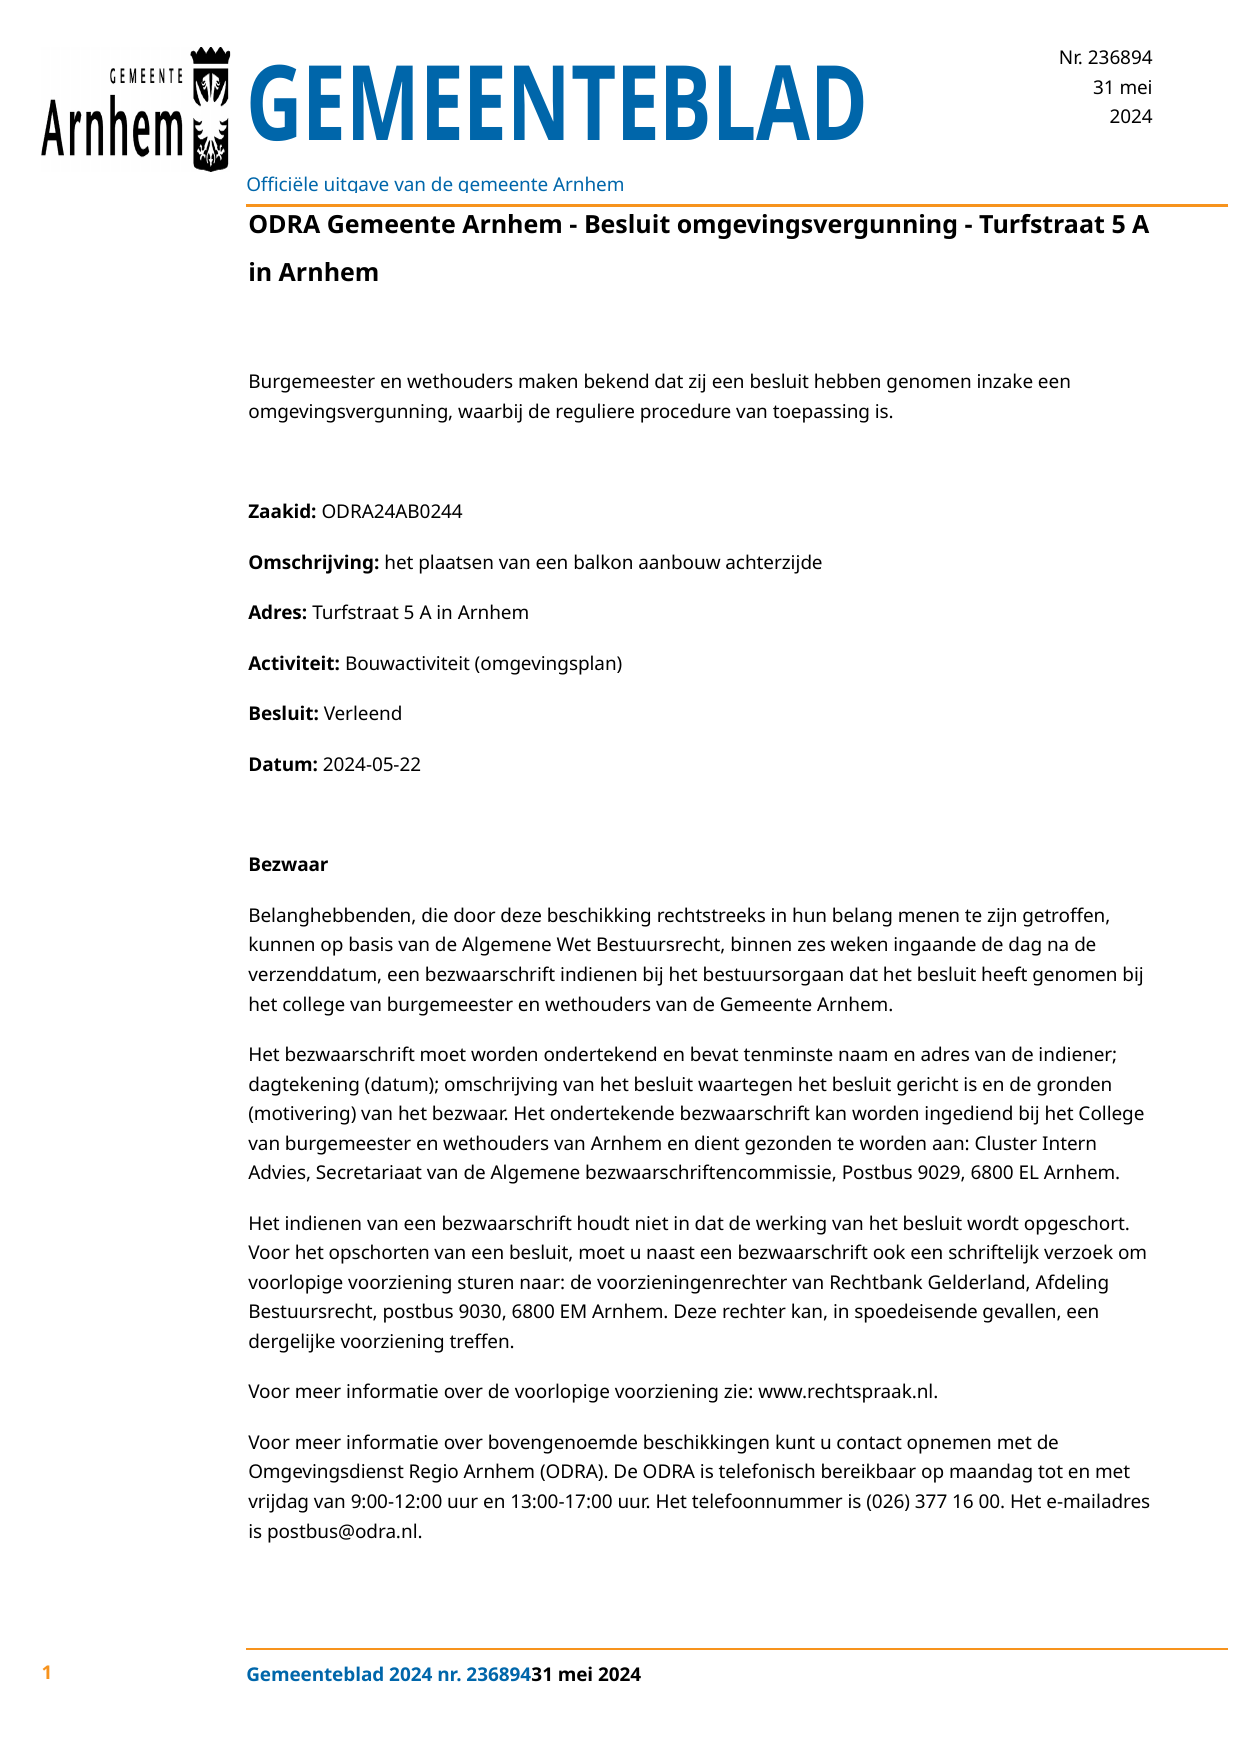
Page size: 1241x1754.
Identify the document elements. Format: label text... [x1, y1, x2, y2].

text Het bezwaarschrift moet worden ondertekend en bevat tenminste naam en adres van de indiener; dagtekening (datum); omschrijving van het besluit waartegen het besluit gericht is en de gronden (motivering) van het bezwaar. Het ondertekende bezwaarschrift kan worden ingediend bij het College van burgemeester en wethouders van Arnhem en dient gezonden te worden aan: Cluster Intern Advies, Secretariaat van de Algemene bezwaarschriftencommissie, Postbus 9029, 6800 EL Arnhem. [248, 1041, 1152, 1185]
text Het indienen van een bezwaarschrift houdt niet in dat de werking van het besluit wordt opgeschort. Voor het opschorten van een besluit, moet u naast een bezwaarschrift ook een schriftelijk verzoek om voorlopige voorziening sturen naar: de voorzieningenrechter van Rechtbank Gelderland, Afdeling Bestuursrecht, postbus 9030, 6800 EM Arnhem. Deze rechter kan, in spoedeisende gevallen, een dergelijke voorziening treffen. [248, 1210, 1152, 1354]
text Zaakid: ODRA24AB0244 [248, 499, 1152, 524]
text Besluit: Verleend [248, 700, 1152, 726]
text Omschrijving: het plaatsen van een balkon aanbouw achterzijde [248, 549, 1152, 575]
text ODRA Gemeente Arnhem - Besluit omgevingsvergunning - Turfstraat 5 A in Arnhem [248, 207, 1152, 288]
picture [41, 47, 231, 172]
text Burgemeester en wethouders maken bekend dat zij een besluit hebben genomen inzake een omgevingsvergunning, waarbij de reguliere procedure van toepassing is. [248, 368, 1152, 424]
text Voor meer informatie over de voorlopige voorziening zie: www.rechtspraak.nl. [248, 1379, 1152, 1404]
text Bezwaar [248, 852, 1152, 877]
text Activiteit: Bouwactiviteit (omgevingsplan) [248, 650, 1152, 676]
text Datum: 2024-05-22 [248, 751, 1152, 777]
text Voor meer informatie over bovengenoemde beschikkingen kunt u contact opnemen met de Omgevingsdienst Regio Arnhem (ODRA). De ODRA is telefonisch bereikbaar op maandag tot en met vrijdag van 9:00-12:00 uur en 13:00-17:00 uur. Het telefoonnummer is (026) 377 16 00. Het e-mailadres is postbus@odra.nl. [248, 1429, 1152, 1544]
text Adres: Turfstraat 5 A in Arnhem [248, 599, 1152, 625]
text Belanghebbenden, die door deze beschikking rechtstreeks in hun belang menen te zijn getroffen, kunnen op basis van de Algemene Wet Bestuursrecht, binnen zes weken ingaande de dag na de verzenddatum, een bezwaarschrift indienen bij het bestuursorgaan dat het besluit heeft genomen bij het college van burgemeester en wethouders van de Gemeente Arnhem. [248, 902, 1152, 1017]
